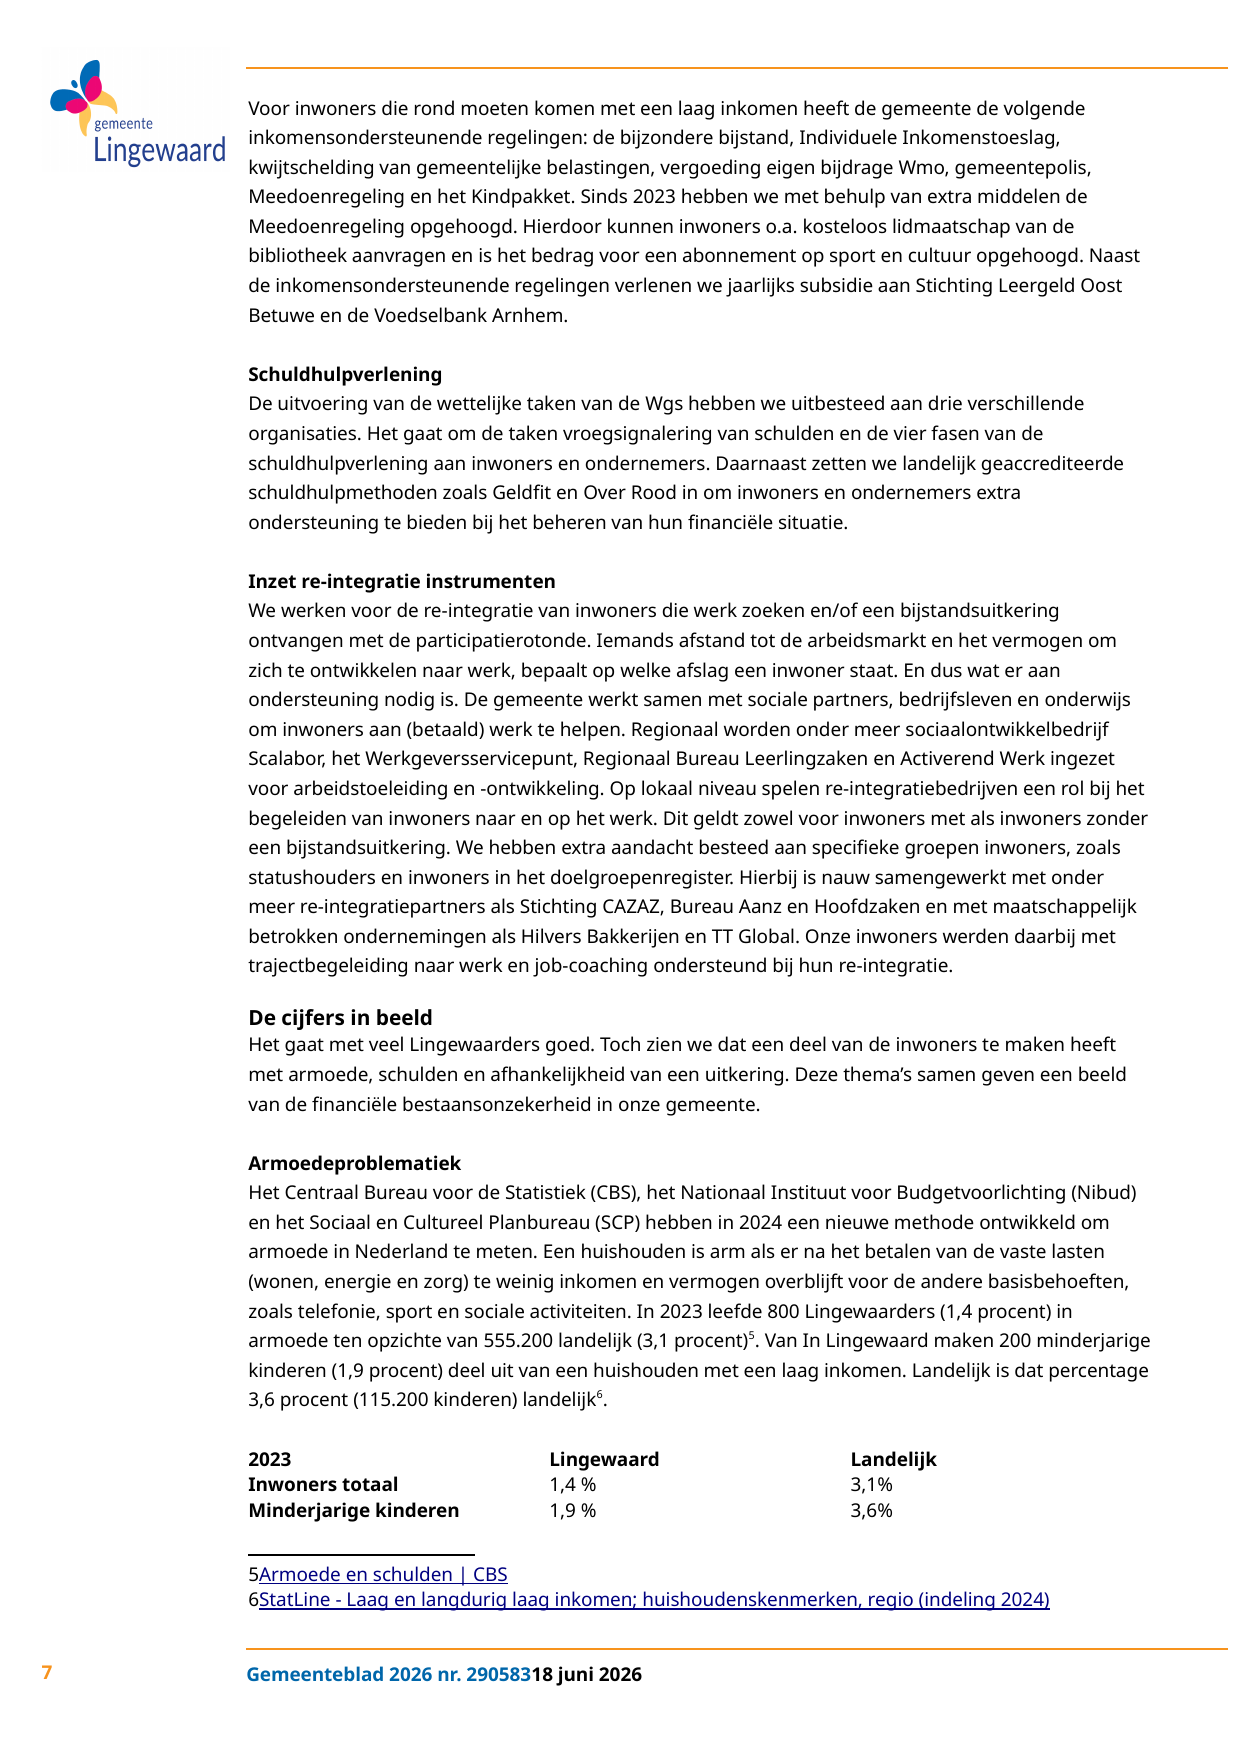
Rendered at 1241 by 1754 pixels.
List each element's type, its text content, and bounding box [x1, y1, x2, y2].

text De cijfers in beeld [248, 1003, 1152, 1032]
text StatLine - Laag en langdurig laag inkomen; huishoudenskenmerken, regio (indeling 2024) [248, 1586, 1152, 1612]
table_header 2023 [248, 1446, 549, 1472]
table_cell 1,4 % [549, 1472, 850, 1497]
table_header Lingewaard [549, 1446, 850, 1472]
table_cell 3,1% [850, 1472, 1152, 1497]
text Armoede en schulden | CBS [248, 1561, 1152, 1586]
text Het gaat met veel Lingewaarders goed. Toch zien we dat een deel van de inwoners te maken heeft met armoede, schulden en afhankelijkheid van een uitkering. Deze thema’s samen geven een beeld van de financiële bestaansonzekerheid in onze gemeente. [248, 1032, 1152, 1116]
text De uitvoering van de wettelijke taken van de Wgs hebben we uitbesteed aan drie verschillende organisaties. Het gaat om de taken vroegsignalering van schulden en de vier fasen van de schuldhulpverlening aan inwoners en ondernemers. Daarnaast zetten we landelijk geaccrediteerde schuldhulpmethoden zoals Geldfit en Over Rood in om inwoners en ondernemers extra ondersteuning te bieden bij het beheren van hun financiële situatie. [248, 391, 1152, 535]
text Inzet re-integratie instrumenten [248, 568, 1152, 594]
table_cell 1,9 % [549, 1497, 850, 1523]
picture [41, 47, 231, 172]
table_cell 3,6% [850, 1497, 1152, 1523]
text Het Centraal Bureau voor de Statistiek (CBS), het Nationaal Instituut voor Budgetvoorlichting (Nibud) en het Sociaal en Cultureel Planbureau (SCP) hebben in 2024 een nieuwe methode ontwikkeld om armoede in Nederland te meten. Een huishouden is arm als er na het betalen van de vaste lasten (wonen, energie en zorg) te weinig inkomen en vermogen overblijft voor de andere basisbehoeften, zoals telefonie, sport en sociale activiteiten. In 2023 leefde 800 Lingewaarders (1,4 procent) in armoede ten opzichte van 555.200 landelijk (3,1 procent). Van In Lingewaard maken 200 minderjarige kinderen (1,9 procent) deel uit van een huishouden met een laag inkomen. Landelijk is dat percentage 3,6 procent (115.200 kinderen) landelijk. [248, 1179, 1152, 1412]
text Armoedeproblematiek [248, 1150, 1152, 1176]
table_header Landelijk [850, 1446, 1152, 1472]
table_cell Minderjarige kinderen [248, 1497, 549, 1523]
text Schuldhulpverlening [248, 361, 1152, 387]
text Voor inwoners die rond moeten komen met een laag inkomen heeft de gemeente de volgende inkomensondersteunende regelingen: de bijzondere bijstand, Individuele Inkomenstoeslag, kwijtschelding van gemeentelijke belastingen, vergoeding eigen bijdrage Wmo, gemeentepolis, Meedoenregeling en het Kindpakket. Sinds 2023 hebben we met behulp van extra middelen de Meedoenregeling opgehoogd. Hierdoor kunnen inwoners o.a. kosteloos lidmaatschap van de bibliotheek aanvragen en is het bedrag voor een abonnement op sport en cultuur opgehoogd. Naast de inkomensondersteunende regelingen verlenen we jaarlijks subsidie aan Stichting Leergeld Oost Betuwe en de Voedselbank Arnhem. [248, 95, 1152, 328]
text We werken voor de re-integratie van inwoners die werk zoeken en/of een bijstandsuitkering ontvangen met de participatierotonde. Iemands afstand tot de arbeidsmarkt en het vermogen om zich te ontwikkelen naar werk, bepaalt op welke afslag een inwoner staat. En dus wat er aan ondersteuning nodig is. De gemeente werkt samen met sociale partners, bedrijfsleven en onderwijs om inwoners aan (betaald) werk te helpen. Regionaal worden onder meer sociaalontwikkelbedrijf Scalabor, het Werkgeversservicepunt, Regionaal Bureau Leerlingzaken en Activerend Werk ingezet voor arbeidstoeleiding en -ontwikkeling. Op lokaal niveau spelen re-integratiebedrijven een rol bij het begeleiden van inwoners naar en op het werk. Dit geldt zowel voor inwoners met als inwoners zonder een bijstandsuitkering. We hebben extra aandacht besteed aan specifieke groepen inwoners, zoals statushouders en inwoners in het doelgroepenregister. Hierbij is nauw samengewerkt met onder meer re-integratiepartners als Stichting CAZAZ, Bureau Aanz en Hoofdzaken en met maatschappelijk betrokken ondernemingen als Hilvers Bakkerijen en TT Global. Onze inwoners werden daarbij met trajectbegeleiding naar werk en job-coaching ondersteund bij hun re-integratie. [248, 598, 1152, 978]
table_cell Inwoners totaal [248, 1472, 549, 1497]
